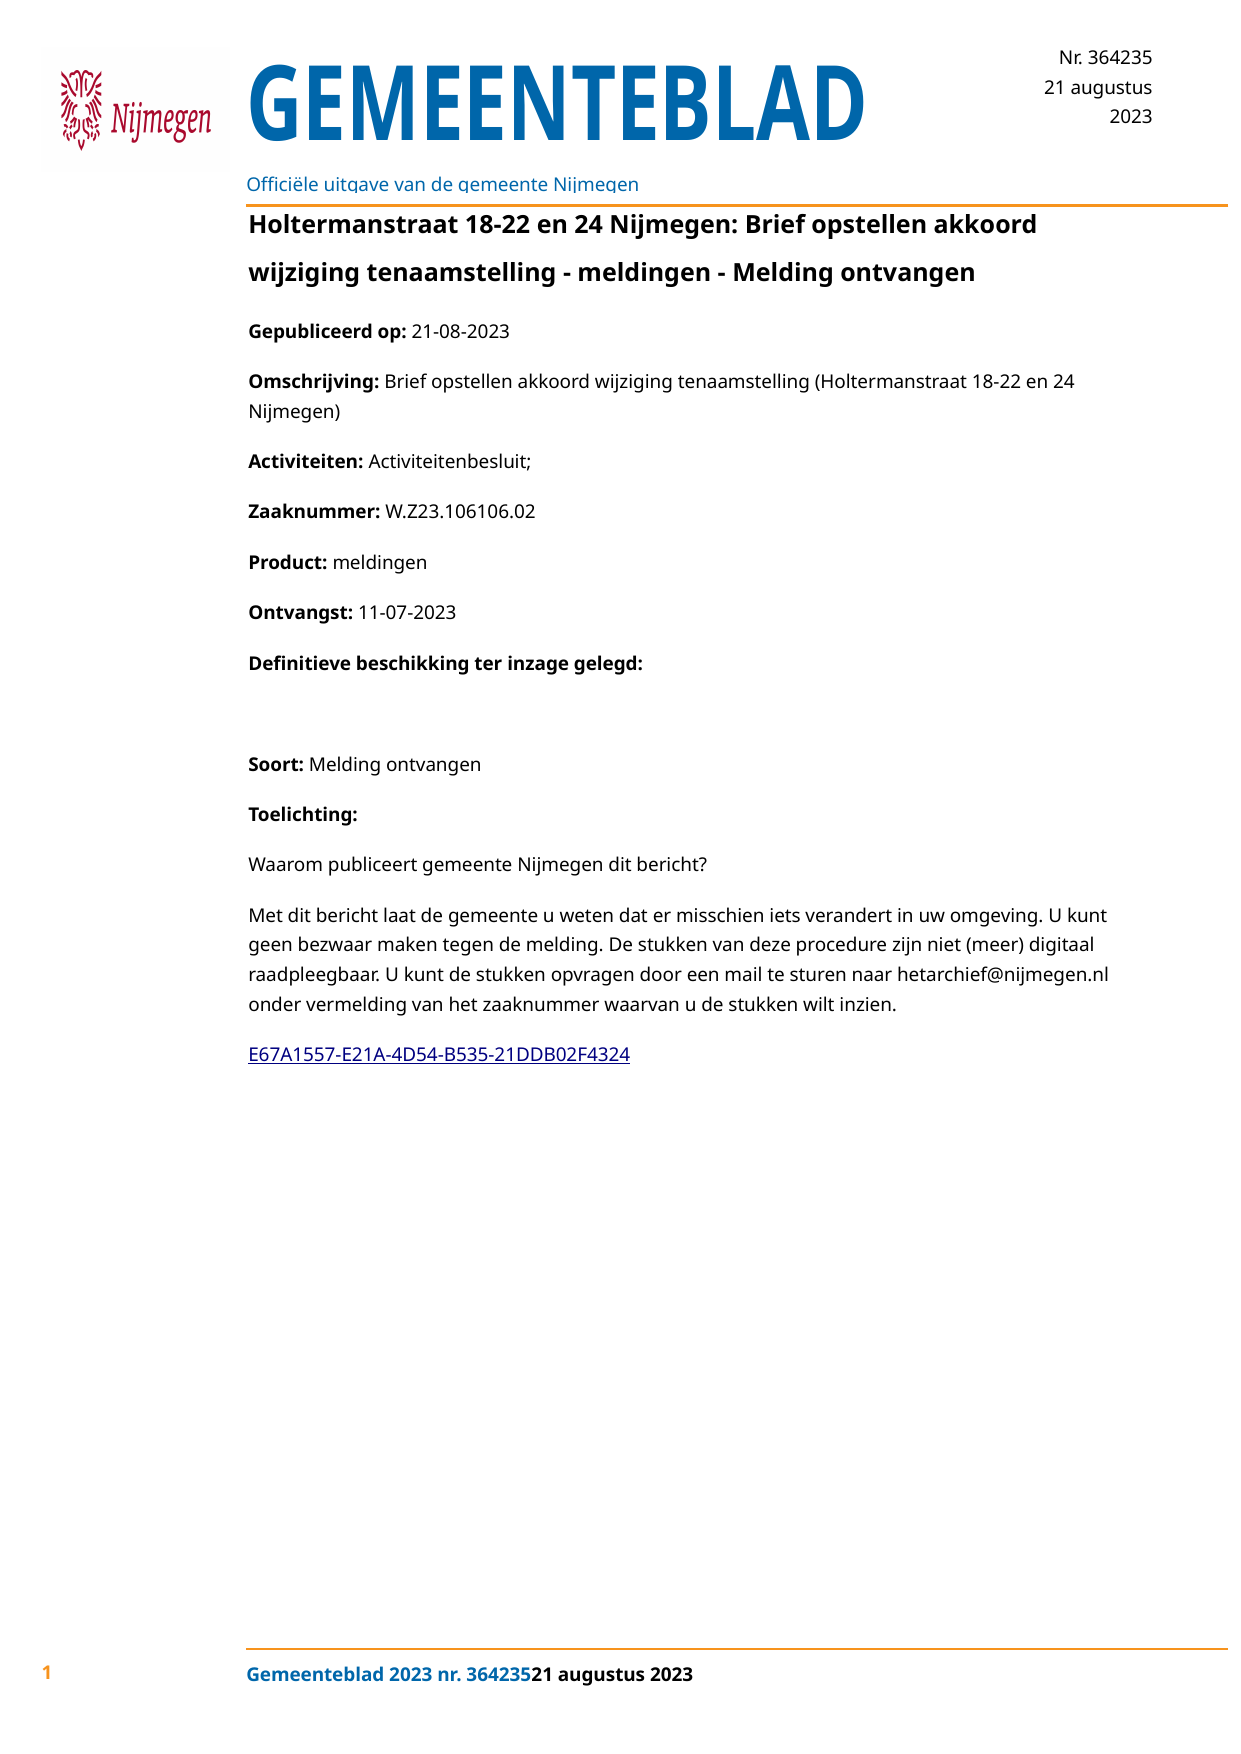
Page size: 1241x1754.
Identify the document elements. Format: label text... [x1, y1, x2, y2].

text Ontvangst: 11-07-2023 [248, 599, 1152, 625]
text Soort: Melding ontvangen [248, 751, 1152, 777]
text Definitieve beschikking ter inzage gelegd: [248, 650, 1152, 676]
text E67A1557-E21A-4D54-B535-21DDB02F4324 [248, 1041, 1152, 1067]
text Holtermanstraat 18-22 en 24 Nijmegen: Brief opstellen akkoord wijziging tenaamstelling - meldingen - Melding ontvangen [248, 207, 1152, 288]
text Omschrijving: Brief opstellen akkoord wijziging tenaamstelling (Holtermanstraat 18-22 en 24 Nijmegen) [248, 368, 1152, 424]
picture [41, 47, 231, 172]
text Waarom publiceert gemeente Nijmegen dit bericht? [248, 852, 1152, 877]
text Product: meldingen [248, 549, 1152, 575]
text Met dit bericht laat de gemeente u weten dat er misschien iets verandert in uw omgeving. U kunt geen bezwaar maken tegen de melding. De stukken van deze procedure zijn niet (meer) digitaal raadpleegbaar. U kunt de stukken opvragen door een mail te sturen naar hetarchief@nijmegen.nl onder vermelding van het zaaknummer waarvan u de stukken wilt inzien. [248, 902, 1152, 1017]
text Zaaknummer: W.Z23.106106.02 [248, 499, 1152, 524]
text Activiteiten: Activiteitenbesluit; [248, 448, 1152, 474]
text Toelichting: [248, 801, 1152, 827]
text Gepubliceerd op: 21-08-2023 [248, 318, 1152, 344]
